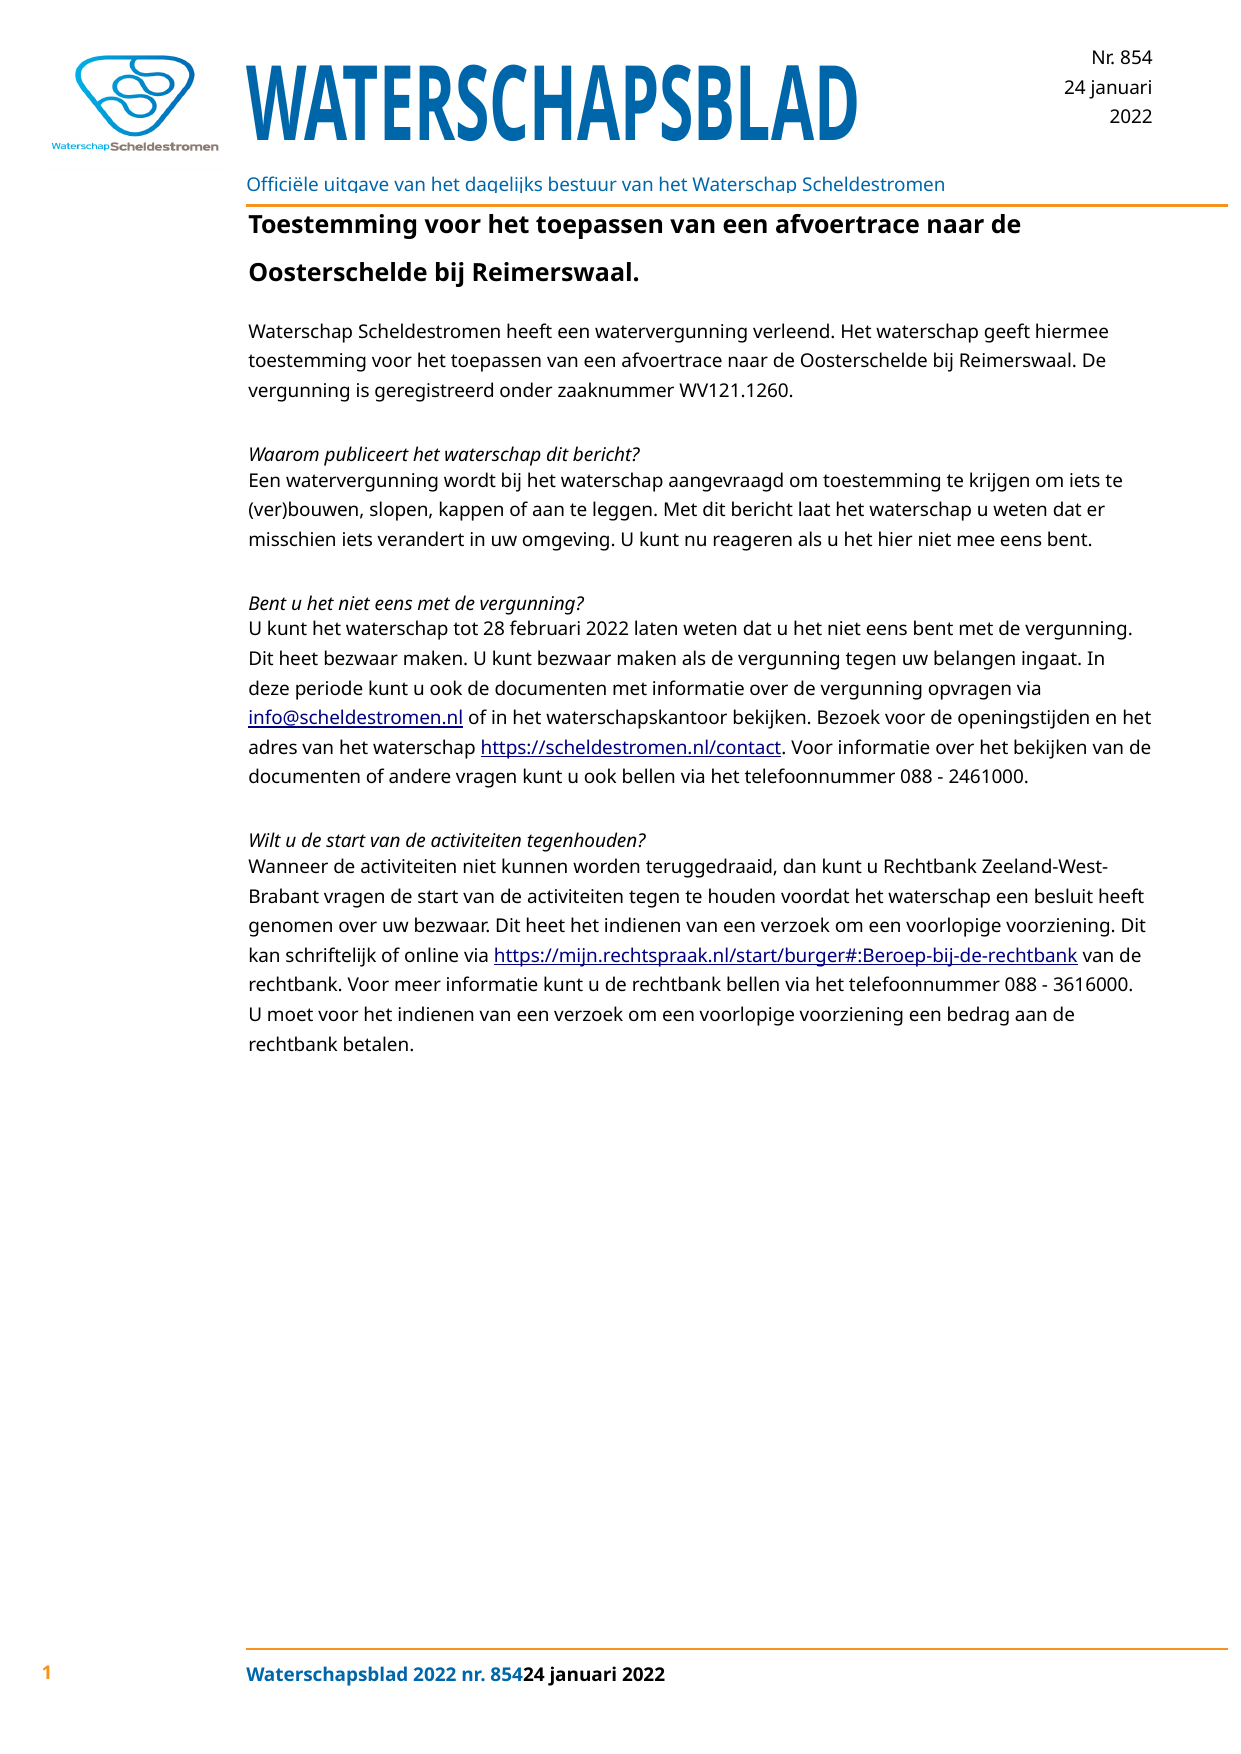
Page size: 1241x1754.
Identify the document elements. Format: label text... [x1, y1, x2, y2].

text Toestemming voor het toepassen van een afvoertrace naar de Oosterschelde bij Reimerswaal. [248, 207, 1152, 288]
text Waterschap Scheldestromen heeft een watervergunning verleend. Het waterschap geeft hiermee toestemming voor het toepassen van een afvoertrace naar de Oosterschelde bij Reimerswaal. De vergunning is geregistreerd onder zaaknummer WV121.1260. [248, 318, 1152, 403]
text Wanneer de activiteiten niet kunnen worden teruggedraaid, dan kunt u Rechtbank Zeeland-West-Brabant vragen de start van de activiteiten tegen te houden voordat het waterschap een besluit heeft genomen over uw bezwaar. Dit heet het indienen van een verzoek om een voorlopige voorziening. Dit kan schriftelijk of online via https://mijn.rechtspraak.nl/start/burger#:Beroep-bij-de-rechtbank van de rechtbank. Voor meer informatie kunt u de rechtbank bellen via het telefoonnummer 088 - 3616000. U moet voor het indienen van een verzoek om een voorlopige voorziening een bedrag aan de rechtbank betalen. [248, 853, 1152, 1056]
text U kunt het waterschap tot 28 februari 2022 laten weten dat u het niet eens bent met de vergunning. Dit heet bezwaar maken. U kunt bezwaar maken als de vergunning tegen uw belangen ingaat. In deze periode kunt u ook de documenten met informatie over de vergunning opvragen via info@scheldestromen.nl of in het waterschapskantoor bekijken. Bezoek voor de openingstijden en het adres van het waterschap https://scheldestromen.nl/contact. Voor informatie over het bekijken van de documenten of andere vragen kunt u ook bellen via het telefoonnummer 088 - 2461000. [248, 616, 1152, 789]
text Bent u het niet eens met de vergunning? [248, 590, 1152, 616]
text Waarom publiceert het waterschap dit bericht? [248, 441, 1152, 467]
text Wilt u de start van de activiteiten tegenhouden? [248, 827, 1152, 853]
text Een watervergunning wordt bij het waterschap aangevraagd om toestemming te krijgen om iets te (ver)bouwen, slopen, kappen of aan te leggen. Met dit bericht laat het waterschap u weten dat er misschien iets verandert in uw omgeving. U kunt nu reageren als u het hier niet mee eens bent. [248, 467, 1152, 552]
picture [41, 47, 231, 172]
